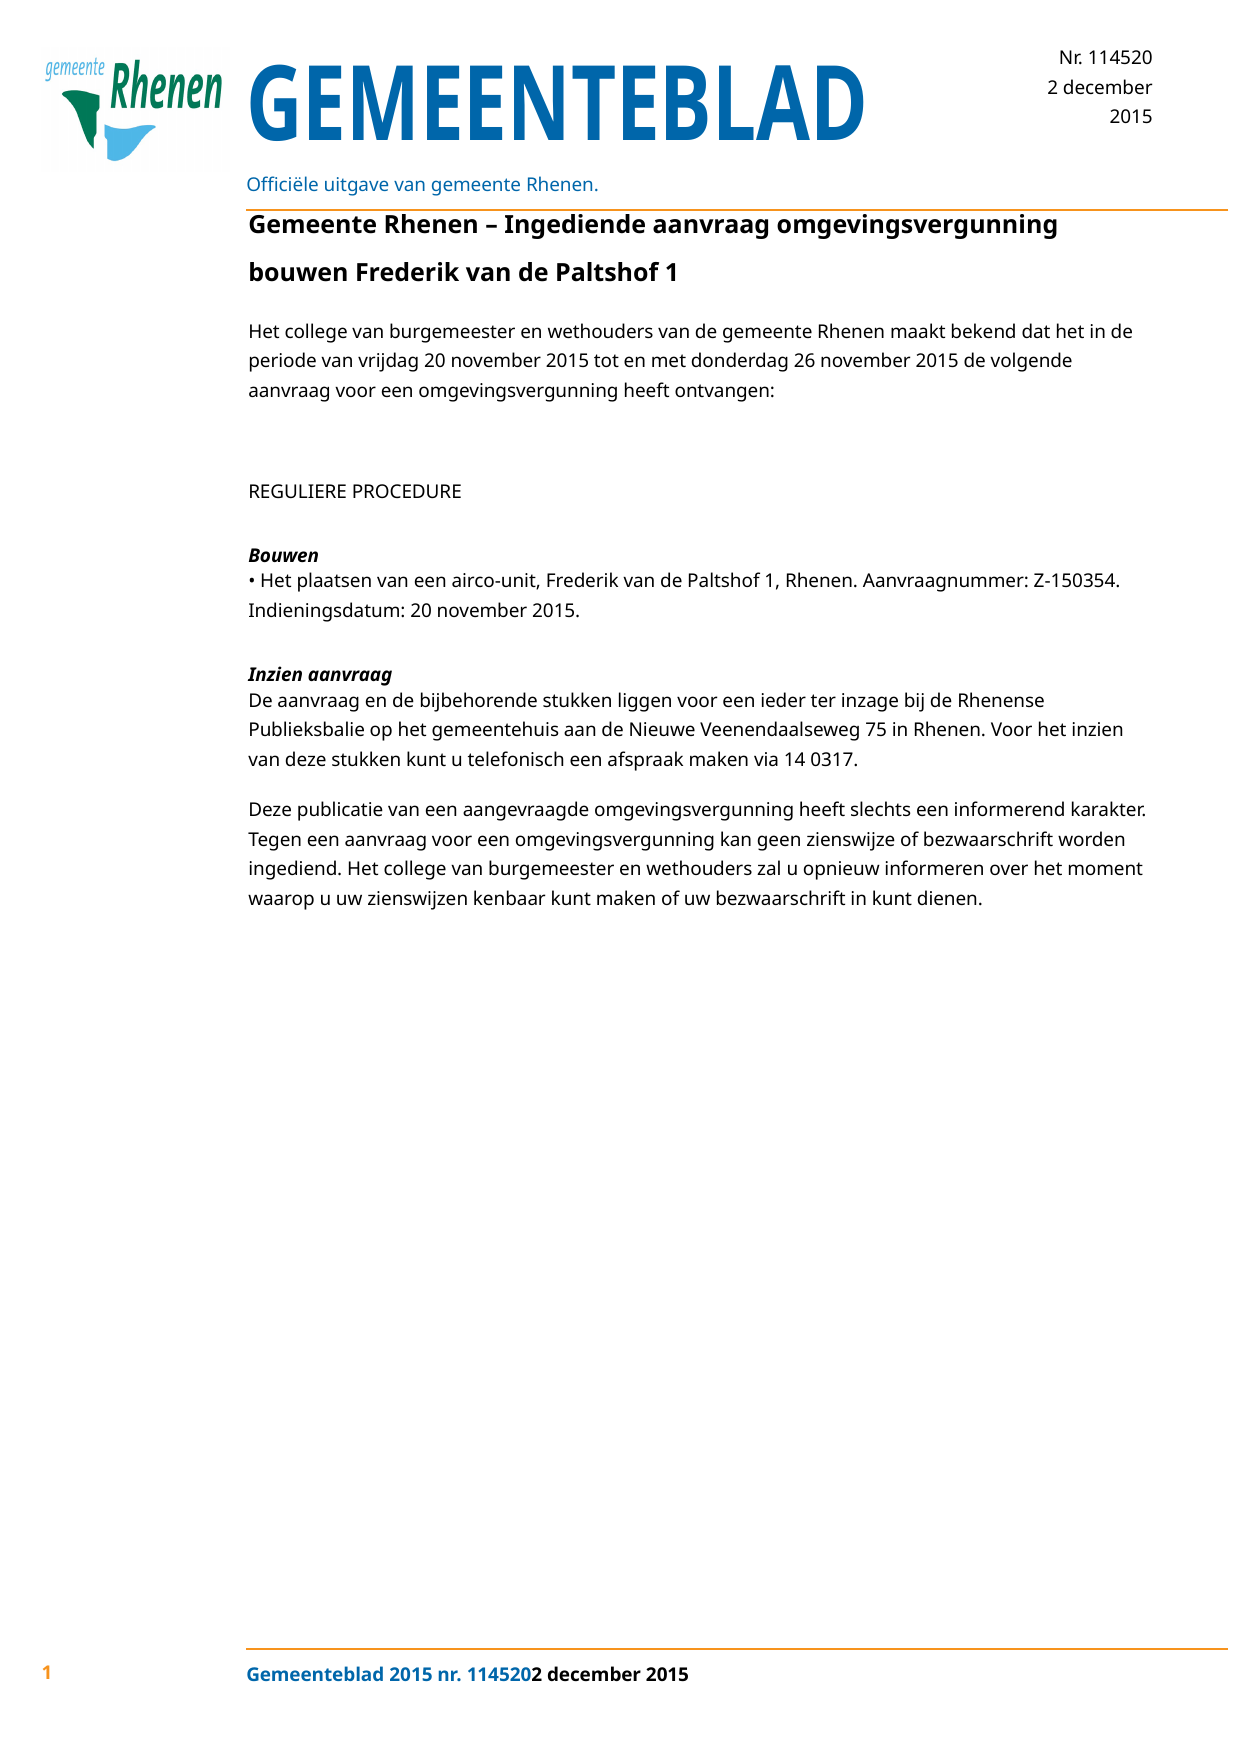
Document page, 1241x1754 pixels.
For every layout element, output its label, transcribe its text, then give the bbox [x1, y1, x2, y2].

text Gemeente Rhenen – Ingediende aanvraag omgevingsvergunning bouwen Frederik van de Paltshof 1 [248, 211, 1152, 288]
text Inzien aanvraag [248, 661, 1152, 687]
text Deze publicatie van een aangevraagde omgevingsvergunning heeft slechts een informerend karakter. Tegen een aanvraag voor een omgevingsvergunning kan geen zienswijze of bezwaarschrift worden ingediend. Het college van burgemeester en wethouders zal u opnieuw informeren over het moment waarop u uw zienswijzen kenbaar kunt maken of uw bezwaarschrift in kunt dienen. [248, 796, 1152, 911]
picture [41, 47, 231, 172]
text Bouwen [248, 542, 1152, 568]
text • Het plaatsen van een airco-unit, Frederik van de Paltshof 1, Rhenen. Aanvraagnummer: Z-150354. Indieningsdatum: 20 november 2015. [248, 568, 1152, 623]
text De aanvraag en de bijbehorende stukken liggen voor een ieder ter inzage bij de Rhenense Publieksbalie op het gemeentehuis aan de Nieuwe Veenendaalseweg 75 in Rhenen. Voor het inzien van deze stukken kunt u telefonisch een afspraak maken via 14 0317. [248, 687, 1152, 772]
text Het college van burgemeester en wethouders van de gemeente Rhenen maakt bekend dat het in de periode van vrijdag 20 november 2015 tot en met donderdag 26 november 2015 de volgende aanvraag voor een omgevingsvergunning heeft ontvangen: [248, 318, 1152, 403]
text REGULIERE PROCEDURE [248, 478, 1152, 504]
